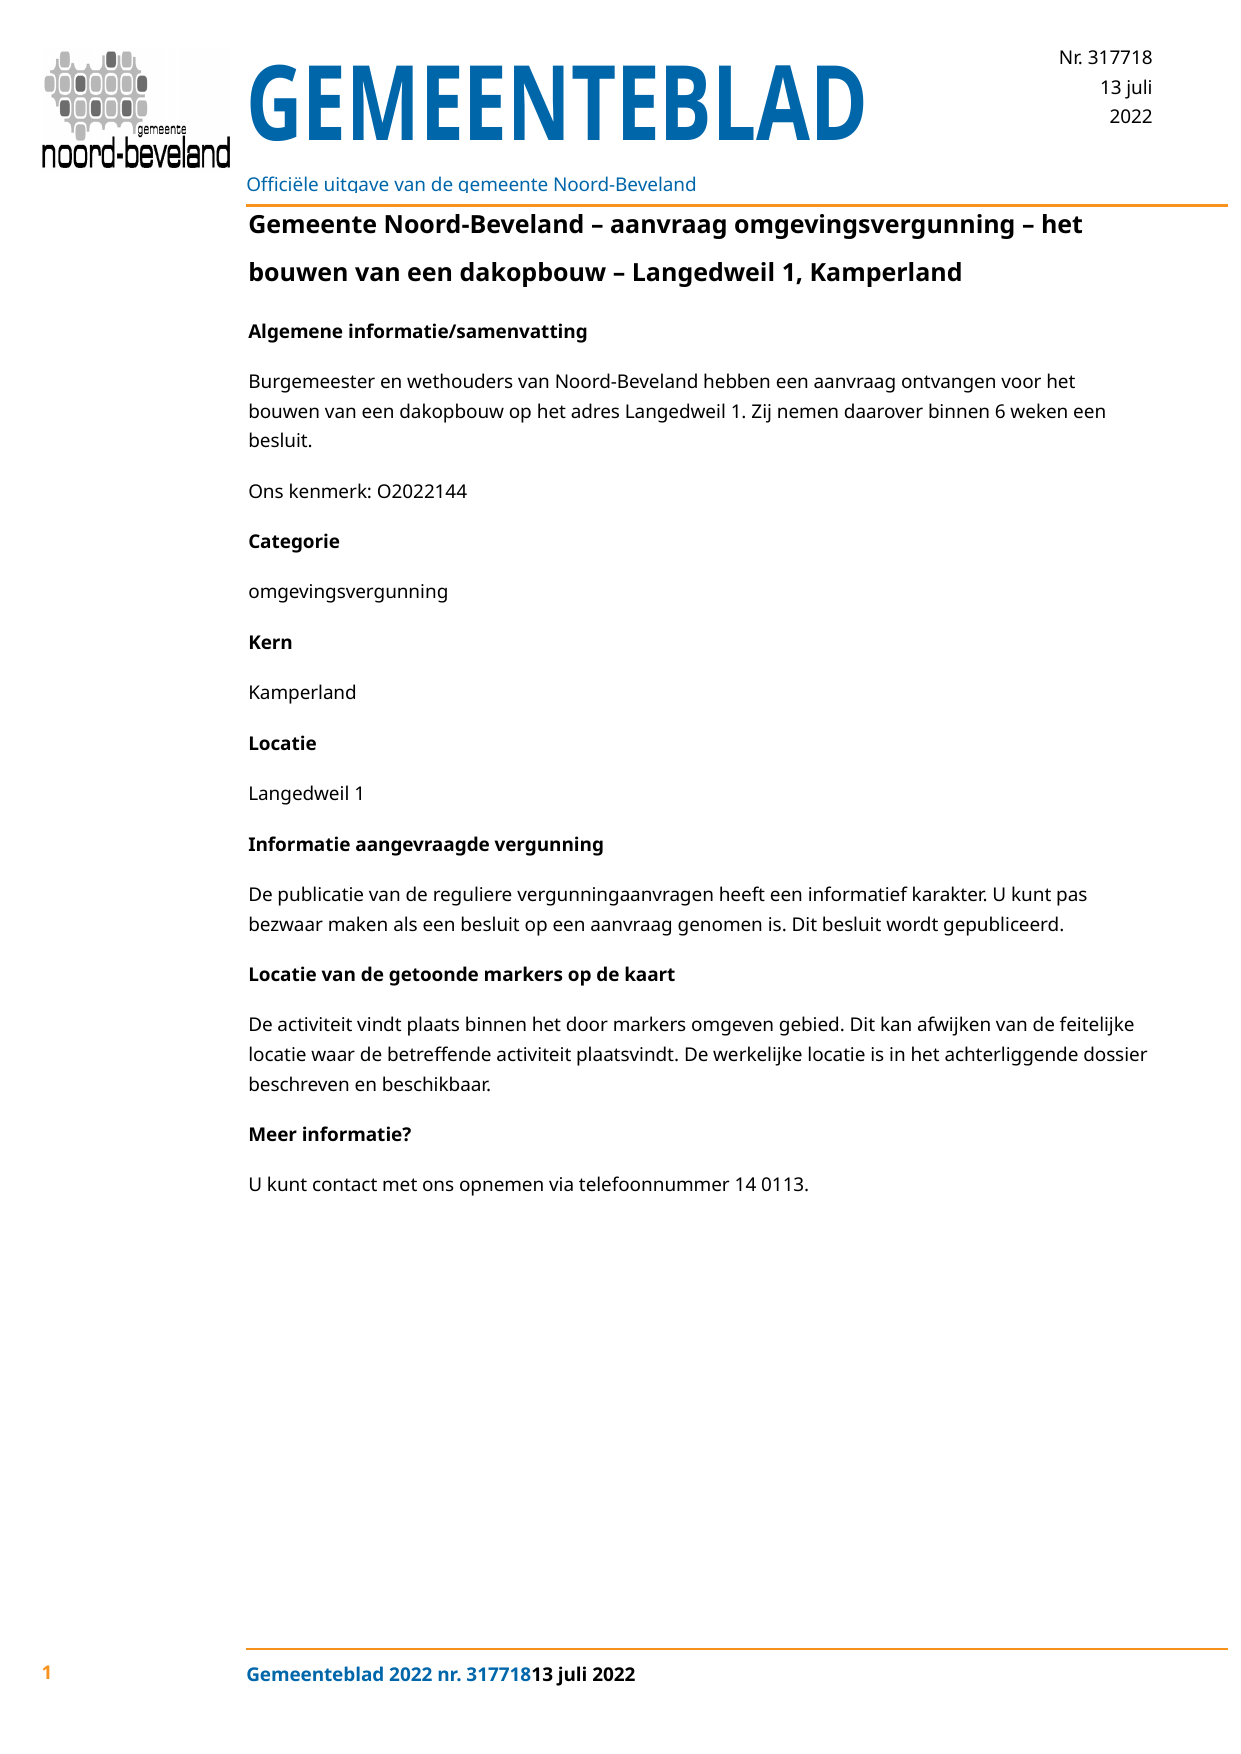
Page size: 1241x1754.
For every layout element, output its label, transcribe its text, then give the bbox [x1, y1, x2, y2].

text Kern [248, 629, 1152, 655]
text U kunt contact met ons opnemen via telefoonnummer 14 0113. [248, 1172, 1152, 1197]
text Informatie aangevraagde vergunning [248, 831, 1152, 857]
text Algemene informatie/samenvatting [248, 318, 1152, 344]
text De publicatie van de reguliere vergunningaanvragen heeft een informatief karakter. U kunt pas bezwaar maken als een besluit op een aanvraag genomen is. Dit besluit wordt gepubliceerd. [248, 881, 1152, 937]
text Categorie [248, 528, 1152, 554]
text De activiteit vindt plaats binnen het door markers omgeven gebied. Dit kan afwijken van de feitelijke locatie waar de betreffende activiteit plaatsvindt. De werkelijke locatie is in het achterliggende dossier beschreven en beschikbaar. [248, 1012, 1152, 1097]
picture [41, 47, 231, 172]
text Gemeente Noord-Beveland – aanvraag omgevingsvergunning – het bouwen van een dakopbouw – Langedweil 1, Kamperland [248, 207, 1152, 288]
text Meer informatie? [248, 1121, 1152, 1147]
text omgevingsvergunning [248, 579, 1152, 604]
text Langedweil 1 [248, 780, 1152, 806]
text Locatie van de getoonde markers op de kaart [248, 961, 1152, 987]
text Kamperland [248, 679, 1152, 705]
text Locatie [248, 730, 1152, 756]
text Burgemeester en wethouders van Noord-Beveland hebben een aanvraag ontvangen voor het bouwen van een dakopbouw op het adres Langedweil 1. Zij nemen daarover binnen 6 weken een besluit. [248, 368, 1152, 453]
text Ons kenmerk: O2022144 [248, 478, 1152, 504]
